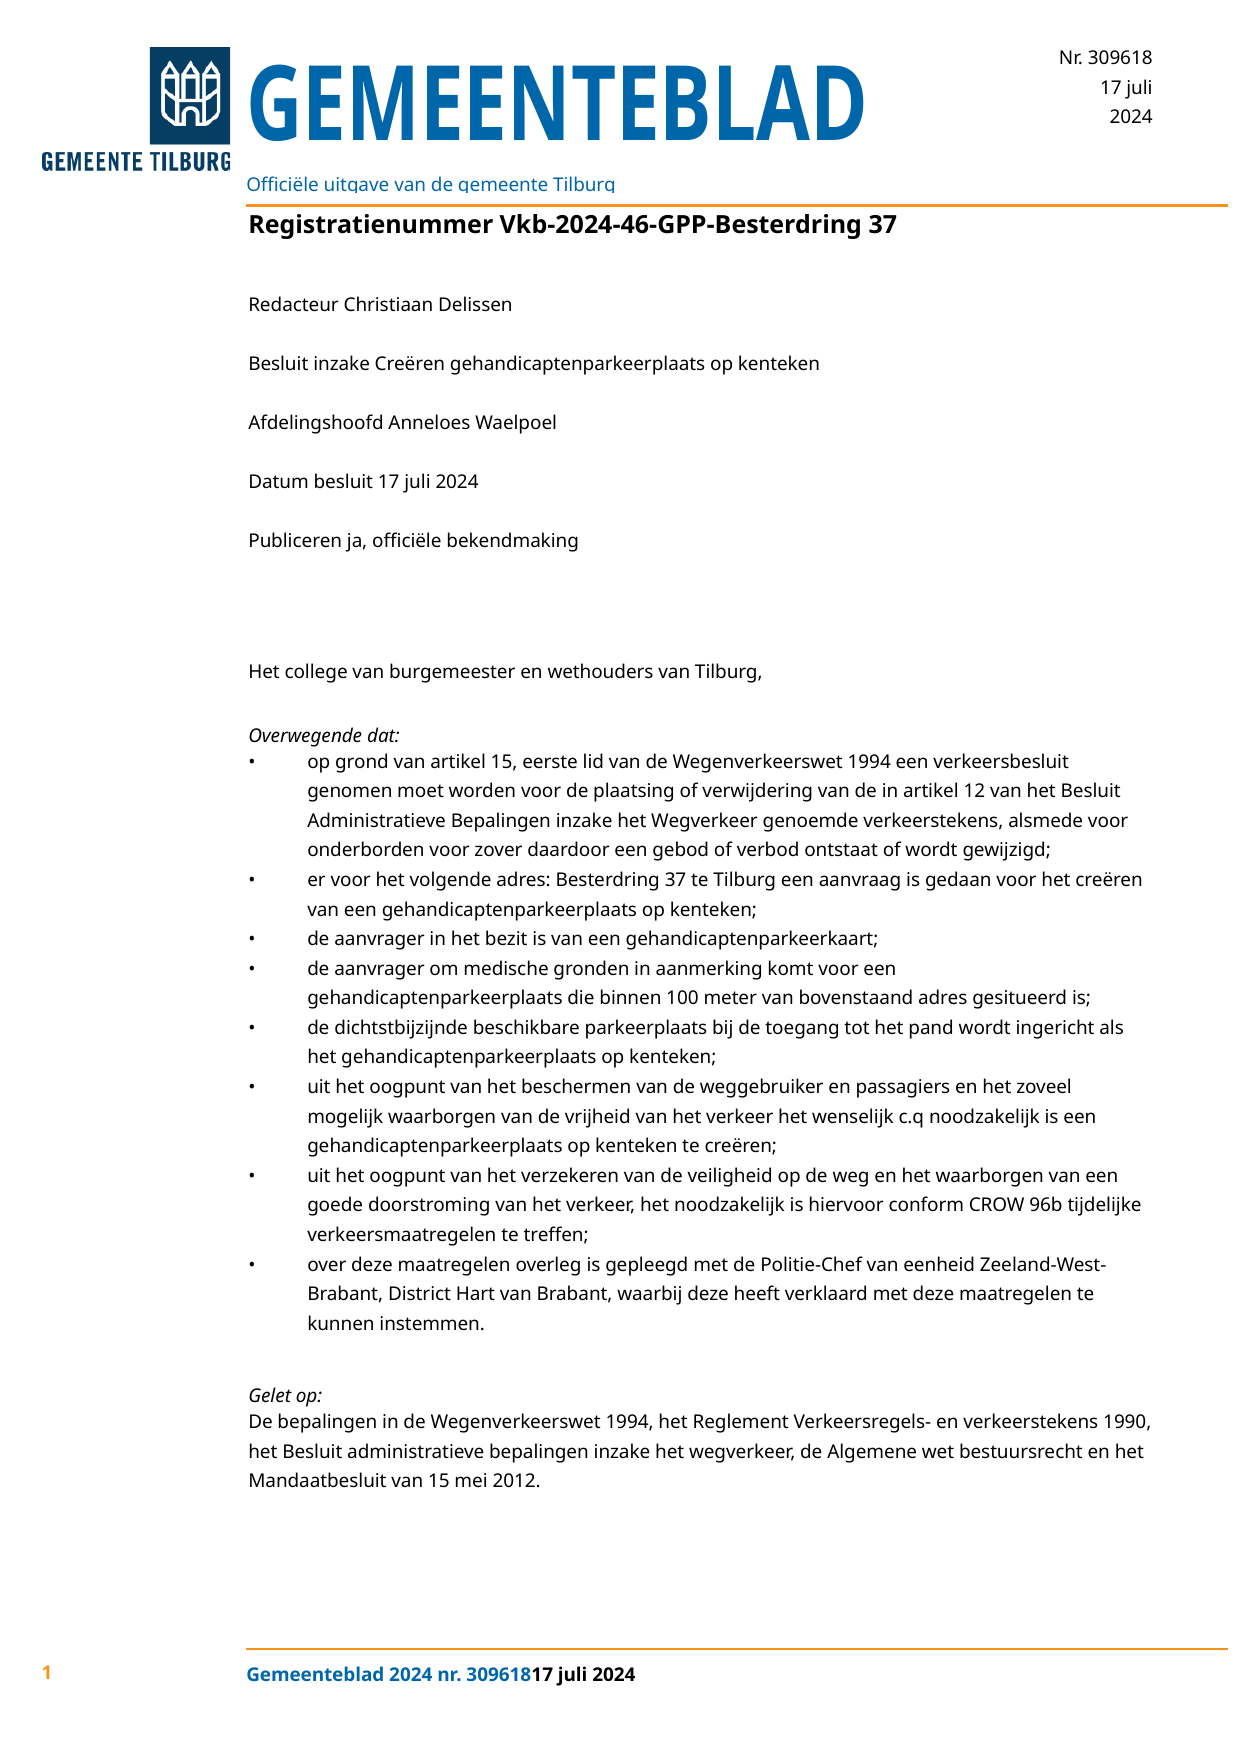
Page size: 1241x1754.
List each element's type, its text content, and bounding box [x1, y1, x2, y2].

text Het college van burgemeester en wethouders van Tilburg, [248, 658, 1152, 684]
list er voor het volgende adres: Besterdring 37 te Tilburg een aanvraag is gedaan voor het creëren van een gehandicaptenparkeerplaats op kenteken; [248, 866, 1152, 921]
picture [41, 47, 231, 172]
text De bepalingen in de Wegenverkeerswet 1994, het Reglement Verkeersregels- en verkeerstekens 1990, het Besluit administratieve bepalingen inzake het wegverkeer, de Algemene wet bestuursrecht en het Mandaatbesluit van 15 mei 2012. [248, 1408, 1152, 1493]
text Overwegende dat: [248, 722, 1152, 748]
list uit het oogpunt van het beschermen van de weggebruiker en passagiers en het zoveel mogelijk waarborgen van de vrijheid van het verkeer het wenselijk c.q noodzakelijk is een gehandicaptenparkeerplaats op kenteken te creëren; [248, 1073, 1152, 1158]
text Publiceren ja, officiële bekendmaking [248, 528, 1152, 553]
text Gelet op: [248, 1383, 1152, 1408]
list op grond van artikel 15, eerste lid van de Wegenverkeerswet 1994 een verkeersbesluit genomen moet worden voor de plaatsing of verwijdering van de in artikel 12 van het Besluit Administratieve Bepalingen inzake het Wegverkeer genoemde verkeerstekens, alsmede voor onderborden voor zover daardoor een gebod of verbod ontstaat of wordt gewijzigd; [248, 748, 1152, 862]
list de dichtstbijzijnde beschikbare parkeerplaats bij de toegang tot het pand wordt ingericht als het gehandicaptenparkeerplaats op kenteken; [248, 1014, 1152, 1069]
list uit het oogpunt van het verzekeren van de veiligheid op de weg en het waarborgen van een goede doorstroming van het verkeer, het noodzakelijk is hiervoor conform CROW 96b tijdelijke verkeersmaatregelen te treffen; [248, 1162, 1152, 1247]
list de aanvrager in het bezit is van een gehandicaptenparkeerkaart; [248, 925, 1152, 951]
text Besluit inzake Creëren gehandicaptenparkeerplaats op kenteken [248, 350, 1152, 376]
list de aanvrager om medische gronden in aanmerking komt voor een gehandicaptenparkeerplaats die binnen 100 meter van bovenstaand adres gesitueerd is; [248, 955, 1152, 1010]
text Redacteur Christiaan Delissen [248, 291, 1152, 317]
list over deze maatregelen overleg is gepleegd met de Politie-Chef van eenheid Zeeland-West-Brabant, District Hart van Brabant, waarbij deze heeft verklaard met deze maatregelen te kunnen instemmen. [248, 1251, 1152, 1336]
text Afdelingshoofd Anneloes Waelpoel [248, 409, 1152, 435]
text Registratienummer Vkb-2024-46-GPP-Besterdring 37 [248, 207, 1152, 241]
text Datum besluit 17 juli 2024 [248, 468, 1152, 494]
